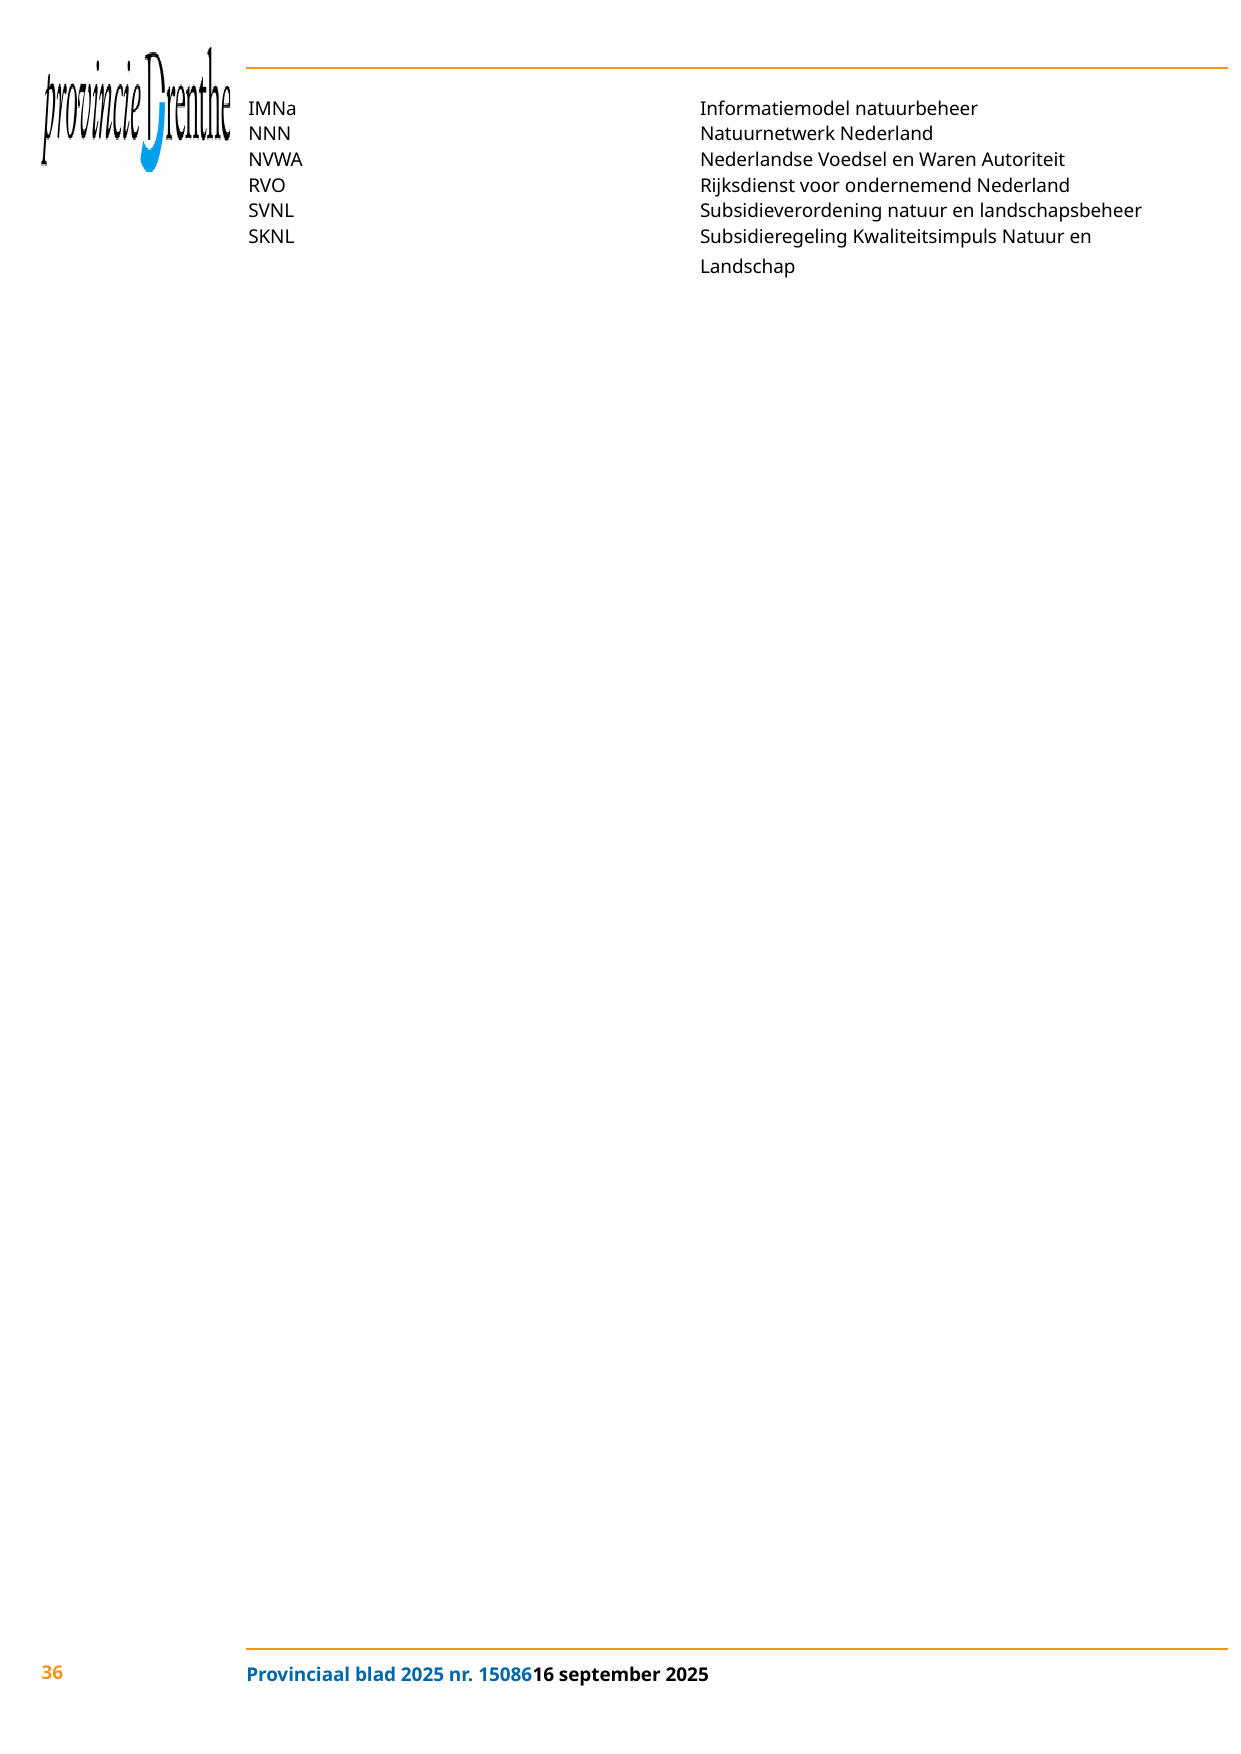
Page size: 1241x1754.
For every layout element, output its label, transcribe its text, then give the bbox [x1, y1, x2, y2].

table_cell Natuurnetwerk Nederland [700, 121, 1152, 146]
table_cell Rijksdienst voor ondernemend Nederland [700, 172, 1152, 198]
table_cell Subsidieregeling Kwaliteitsimpuls Natuur en Landschap [700, 224, 1152, 279]
table_cell Subsidieverordening natuur en landschapsbeheer [700, 198, 1152, 223]
table_cell SKNL [248, 224, 700, 279]
picture [41, 47, 231, 172]
table_cell SVNL [248, 198, 700, 223]
table_cell NNN [248, 121, 700, 146]
table_cell Nederlandse Voedsel en Waren Autoriteit [700, 146, 1152, 172]
table_cell RVO [248, 172, 700, 198]
table_cell IMNa [248, 95, 700, 121]
table_cell NVWA [248, 146, 700, 172]
table_cell Informatiemodel natuurbeheer [700, 95, 1152, 121]
